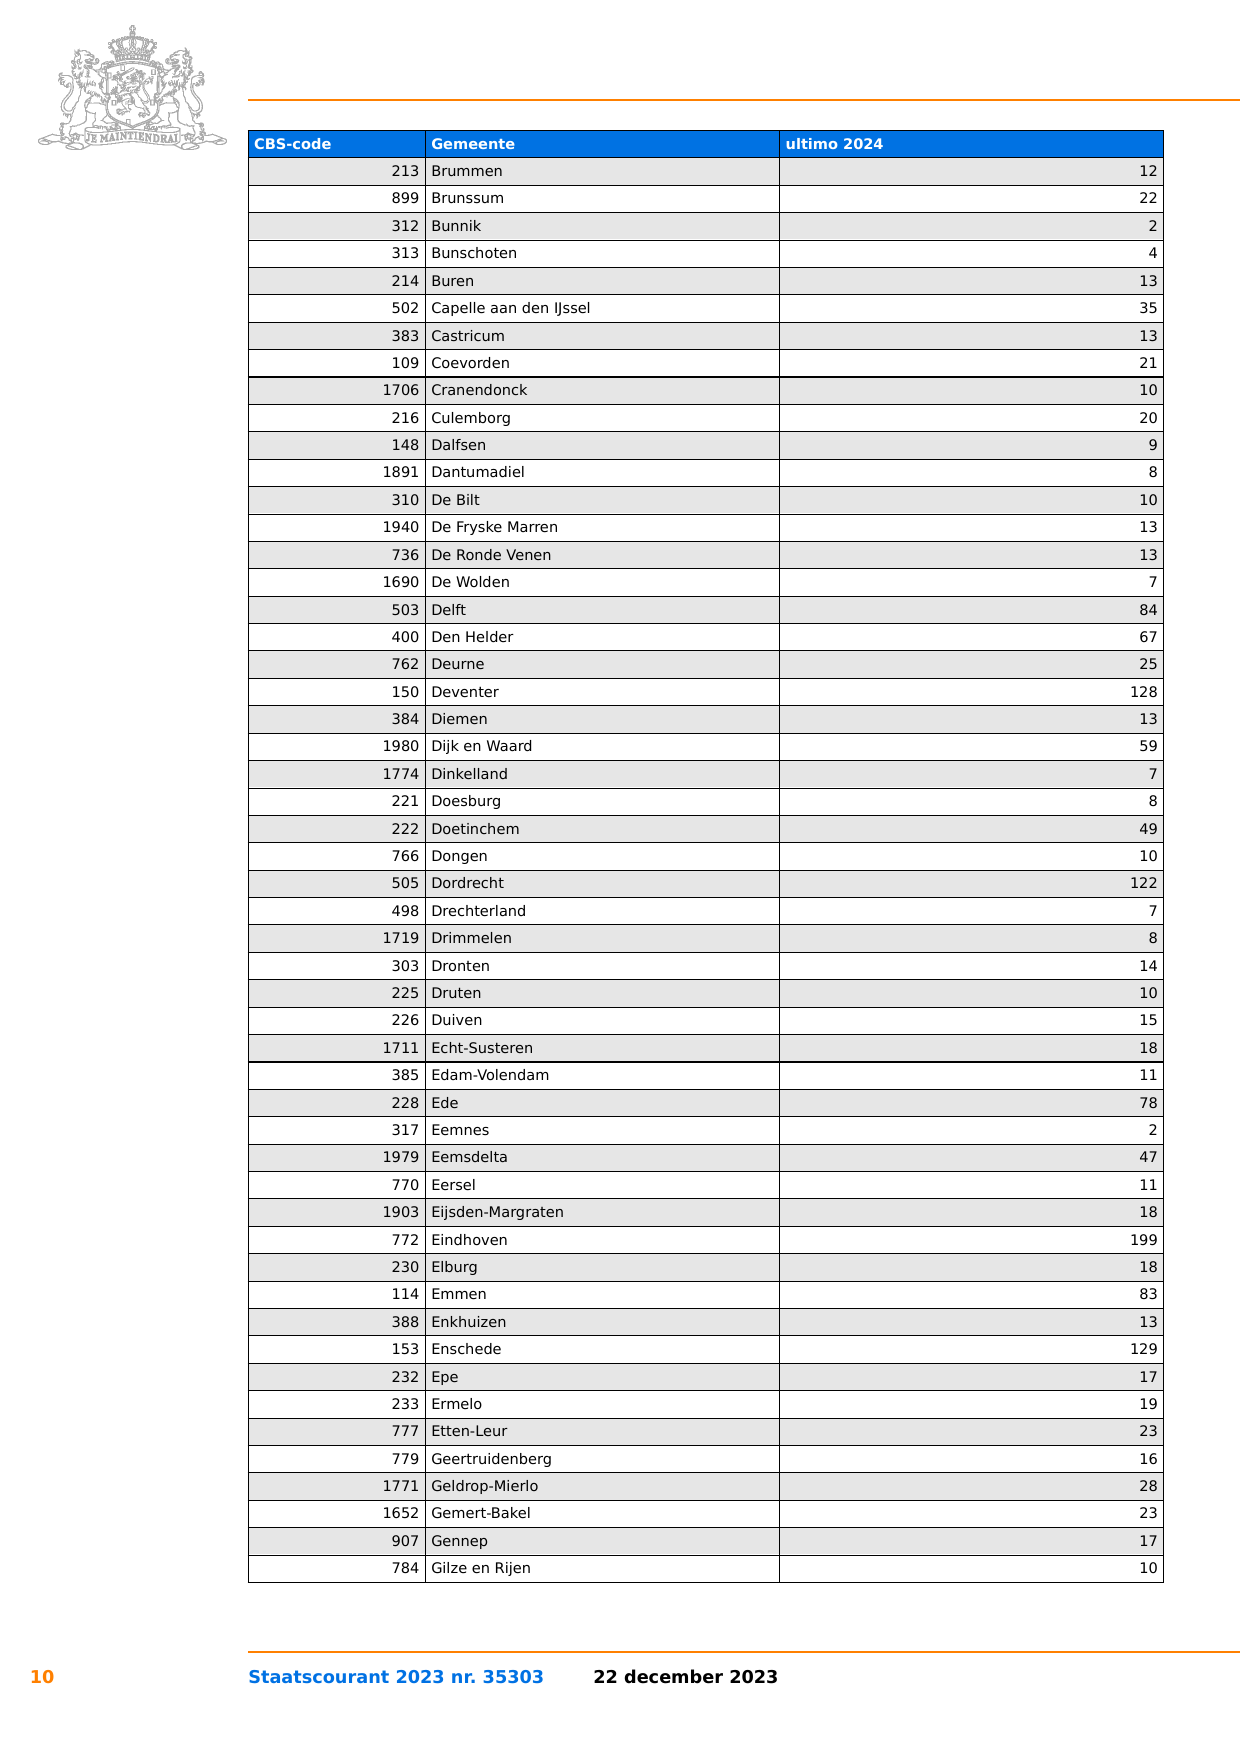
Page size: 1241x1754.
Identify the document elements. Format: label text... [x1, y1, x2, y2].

table_cell 505 [249, 871, 425, 897]
table_cell 1903 [249, 1199, 425, 1226]
table_cell 2 [780, 213, 1163, 239]
table_cell Geldrop-Mierlo [426, 1473, 779, 1500]
table_cell 9 [780, 432, 1163, 459]
table_cell 232 [249, 1364, 425, 1390]
table_cell Gennep [426, 1528, 779, 1554]
table_cell 772 [249, 1227, 425, 1253]
table_cell 310 [249, 487, 425, 513]
table_cell Enkhuizen [426, 1309, 779, 1335]
table_cell 8 [780, 789, 1163, 815]
table_cell 14 [780, 953, 1163, 979]
table_cell Eijsden-Margraten [426, 1199, 779, 1226]
table_cell Bunnik [426, 213, 779, 239]
table_cell 10 [780, 487, 1163, 513]
table_cell 148 [249, 432, 425, 459]
table_cell Drimmelen [426, 925, 779, 952]
table_cell 13 [780, 542, 1163, 568]
table_cell Diemen [426, 706, 779, 733]
table_cell Gilze en Rijen [426, 1556, 779, 1582]
table_cell 20 [780, 405, 1163, 431]
table_cell 228 [249, 1090, 425, 1116]
table_cell 22 [780, 186, 1163, 212]
table_cell 1719 [249, 925, 425, 952]
table_cell 1652 [249, 1501, 425, 1527]
table_cell 129 [780, 1336, 1163, 1363]
table_cell Etten-Leur [426, 1419, 779, 1445]
table_cell Doesburg [426, 789, 779, 815]
table_cell 150 [249, 679, 425, 705]
table_cell 312 [249, 213, 425, 239]
table_cell 13 [780, 515, 1163, 541]
table_cell Delft [426, 597, 779, 623]
table_cell 1706 [249, 378, 425, 404]
table_cell 1690 [249, 569, 425, 596]
table_cell 25 [780, 651, 1163, 678]
table_cell 221 [249, 789, 425, 815]
table_cell 388 [249, 1309, 425, 1335]
table_cell 222 [249, 816, 425, 842]
table_cell 230 [249, 1254, 425, 1281]
table_cell Cranendonck [426, 378, 779, 404]
table_cell Dinkelland [426, 761, 779, 787]
table_cell Bunschoten [426, 241, 779, 267]
table_cell 907 [249, 1528, 425, 1554]
table_cell De Bilt [426, 487, 779, 513]
table_cell Drechterland [426, 898, 779, 924]
table_cell Geertruidenberg [426, 1446, 779, 1472]
table_cell 18 [780, 1254, 1163, 1281]
table_cell 78 [780, 1090, 1163, 1116]
table_cell 313 [249, 241, 425, 267]
table_header ultimo 2024 [780, 131, 1163, 157]
table_cell Echt-Susteren [426, 1035, 779, 1061]
table_cell 1774 [249, 761, 425, 787]
table_cell 317 [249, 1117, 425, 1143]
table_cell Dijk en Waard [426, 734, 779, 760]
table_cell Deurne [426, 651, 779, 678]
table_cell Dantumadiel [426, 460, 779, 486]
table_cell 214 [249, 268, 425, 294]
table_cell 4 [780, 241, 1163, 267]
table_cell Eersel [426, 1172, 779, 1198]
table_cell 114 [249, 1282, 425, 1308]
table_cell Dordrecht [426, 871, 779, 897]
table_cell Eemnes [426, 1117, 779, 1143]
table_cell 770 [249, 1172, 425, 1198]
table_cell 49 [780, 816, 1163, 842]
table_cell Brunssum [426, 186, 779, 212]
table_cell Gemert-Bakel [426, 1501, 779, 1527]
table_cell Edam-Volendam [426, 1063, 779, 1089]
table_cell 8 [780, 460, 1163, 486]
table_cell 1891 [249, 460, 425, 486]
table_cell Elburg [426, 1254, 779, 1281]
table_cell 7 [780, 569, 1163, 596]
table_cell Buren [426, 268, 779, 294]
table_cell Doetinchem [426, 816, 779, 842]
table_cell 766 [249, 843, 425, 869]
table_cell De Fryske Marren [426, 515, 779, 541]
table_cell 899 [249, 186, 425, 212]
table_cell Druten [426, 980, 779, 1007]
table_cell Enschede [426, 1336, 779, 1363]
table_cell Dongen [426, 843, 779, 869]
table_cell 13 [780, 323, 1163, 349]
table_cell Den Helder [426, 624, 779, 650]
table_cell 303 [249, 953, 425, 979]
picture [38, 25, 227, 150]
table_cell 1711 [249, 1035, 425, 1061]
table_cell 19 [780, 1391, 1163, 1417]
table_cell 233 [249, 1391, 425, 1417]
table_cell 15 [780, 1008, 1163, 1034]
table_cell Emmen [426, 1282, 779, 1308]
table_cell 384 [249, 706, 425, 733]
table_cell 21 [780, 350, 1163, 376]
table_cell 199 [780, 1227, 1163, 1253]
table_cell 13 [780, 1309, 1163, 1335]
table_cell 10 [780, 378, 1163, 404]
table_cell Ede [426, 1090, 779, 1116]
table_cell Epe [426, 1364, 779, 1390]
table_cell 1979 [249, 1145, 425, 1171]
table_cell 225 [249, 980, 425, 1007]
table_cell 226 [249, 1008, 425, 1034]
table_cell Dronten [426, 953, 779, 979]
table_cell 122 [780, 871, 1163, 897]
table_cell 83 [780, 1282, 1163, 1308]
table_cell 128 [780, 679, 1163, 705]
table_cell 67 [780, 624, 1163, 650]
table_cell 10 [780, 843, 1163, 869]
table_cell 28 [780, 1473, 1163, 1500]
table_cell 10 [780, 1556, 1163, 1582]
table_cell 784 [249, 1556, 425, 1582]
table_cell 502 [249, 295, 425, 322]
table_cell 12 [780, 158, 1163, 185]
table_cell 17 [780, 1528, 1163, 1554]
table_cell Deventer [426, 679, 779, 705]
table_cell De Ronde Venen [426, 542, 779, 568]
table_cell 59 [780, 734, 1163, 760]
table_cell 17 [780, 1364, 1163, 1390]
table_cell 8 [780, 925, 1163, 952]
table_cell Duiven [426, 1008, 779, 1034]
table_cell 1980 [249, 734, 425, 760]
table_cell Eindhoven [426, 1227, 779, 1253]
table_cell 7 [780, 761, 1163, 787]
table_cell 11 [780, 1063, 1163, 1089]
table_cell 2 [780, 1117, 1163, 1143]
table_cell 11 [780, 1172, 1163, 1198]
table_cell 84 [780, 597, 1163, 623]
table_cell 383 [249, 323, 425, 349]
table_cell Ermelo [426, 1391, 779, 1417]
table_cell 7 [780, 898, 1163, 924]
table_cell 503 [249, 597, 425, 623]
table_cell 13 [780, 268, 1163, 294]
table_cell Castricum [426, 323, 779, 349]
table_cell 777 [249, 1419, 425, 1445]
table_cell Eemsdelta [426, 1145, 779, 1171]
table_cell 13 [780, 706, 1163, 733]
table_cell 109 [249, 350, 425, 376]
table_cell 385 [249, 1063, 425, 1089]
table_header CBS-code [249, 131, 425, 157]
table_cell Dalfsen [426, 432, 779, 459]
table_cell 35 [780, 295, 1163, 322]
table_cell Capelle aan den IJssel [426, 295, 779, 322]
table_cell Brummen [426, 158, 779, 185]
table_cell 47 [780, 1145, 1163, 1171]
table_cell 18 [780, 1199, 1163, 1226]
table_cell 10 [780, 980, 1163, 1007]
table_cell Culemborg [426, 405, 779, 431]
table_cell De Wolden [426, 569, 779, 596]
table_cell 153 [249, 1336, 425, 1363]
table_cell 213 [249, 158, 425, 185]
table_cell 16 [780, 1446, 1163, 1472]
table_cell 498 [249, 898, 425, 924]
table_cell 400 [249, 624, 425, 650]
table_cell 1771 [249, 1473, 425, 1500]
table_cell 23 [780, 1501, 1163, 1527]
table_cell 779 [249, 1446, 425, 1472]
table_header Gemeente [426, 131, 779, 157]
table_cell 216 [249, 405, 425, 431]
table_cell 736 [249, 542, 425, 568]
table_cell 1940 [249, 515, 425, 541]
table_cell 18 [780, 1035, 1163, 1061]
table_cell Coevorden [426, 350, 779, 376]
table_cell 23 [780, 1419, 1163, 1445]
table_cell 762 [249, 651, 425, 678]
